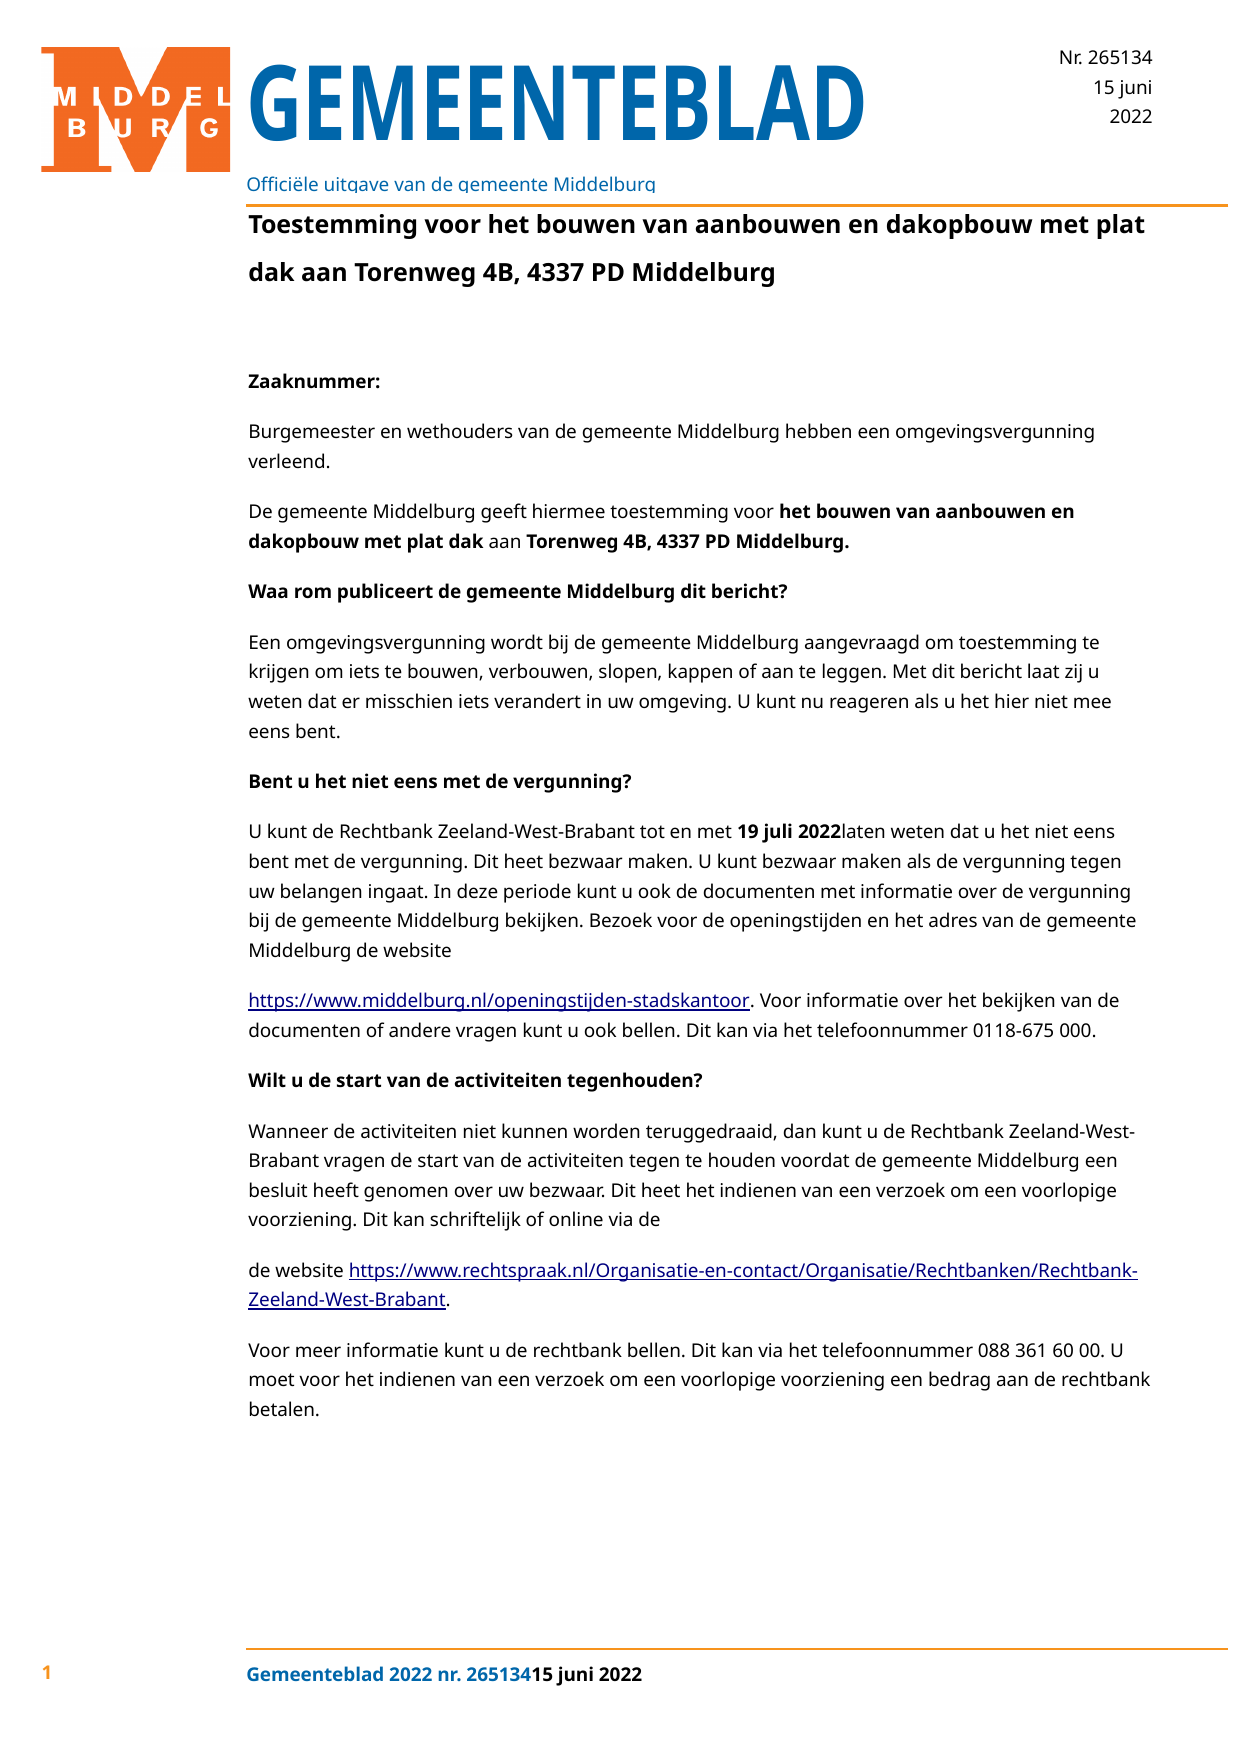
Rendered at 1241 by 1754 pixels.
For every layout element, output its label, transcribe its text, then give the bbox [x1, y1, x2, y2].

text De gemeente Middelburg geeft hiermee toestemming voor het bouwen van aanbouwen en dakopbouw met plat dak aan Torenweg 4B, 4337 PD Middelburg. [248, 499, 1152, 554]
text Een omgevingsvergunning wordt bij de gemeente Middelburg aangevraagd om toestemming te krijgen om iets te bouwen, verbouwen, slopen, kappen of aan te leggen. Met dit bericht laat zij u weten dat er misschien iets verandert in uw omgeving. U kunt nu reageren als u het hier niet mee eens bent. [248, 629, 1152, 744]
text https://www.middelburg.nl/openingstijden-stadskantoor. Voor informatie over het bekijken van de documenten of andere vragen kunt u ook bellen. Dit kan via het telefoonnummer 0118-675 000. [248, 987, 1152, 1043]
text Toestemming voor het bouwen van aanbouwen en dakopbouw met plat dak aan Torenweg 4B, 4337 PD Middelburg [248, 207, 1152, 288]
text Voor meer informatie kunt u de rechtbank bellen. Dit kan via het telefoonnummer 088 361 60 00. U moet voor het indienen van een verzoek om een voorlopige voorziening een bedrag aan de rechtbank betalen. [248, 1337, 1152, 1422]
text Zaaknummer: [248, 368, 1152, 394]
text de website https://www.rechtspraak.nl/Organisatie-en-contact/Organisatie/Rechtbanken/Rechtbank-Zeeland-West-Brabant. [248, 1257, 1152, 1312]
text Wilt u de start van de activiteiten tegenhouden? [248, 1067, 1152, 1093]
text Waa rom publiceert de gemeente Middelburg dit bericht? [248, 579, 1152, 604]
text Wanneer de activiteiten niet kunnen worden teruggedraaid, dan kunt u de Rechtbank Zeeland-West-Brabant vragen de start van de activiteiten tegen te houden voordat de gemeente Middelburg een besluit heeft genomen over uw bezwaar. Dit heet het indienen van een verzoek om een voorlopige voorziening. Dit kan schriftelijk of online via de [248, 1118, 1152, 1232]
picture [41, 47, 231, 172]
text Burgemeester en wethouders van de gemeente Middelburg hebben een omgevingsvergunning verleend. [248, 419, 1152, 474]
text Bent u het niet eens met de vergunning? [248, 768, 1152, 794]
text U kunt de Rechtbank Zeeland-West-Brabant tot en met 19 juli 2022laten weten dat u het niet eens bent met de vergunning. Dit heet bezwaar maken. U kunt bezwaar maken als de vergunning tegen uw belangen ingaat. In deze periode kunt u ook de documenten met informatie over de vergunning bij de gemeente Middelburg bekijken. Bezoek voor de openingstijden en het adres van de gemeente Middelburg de website [248, 819, 1152, 963]
